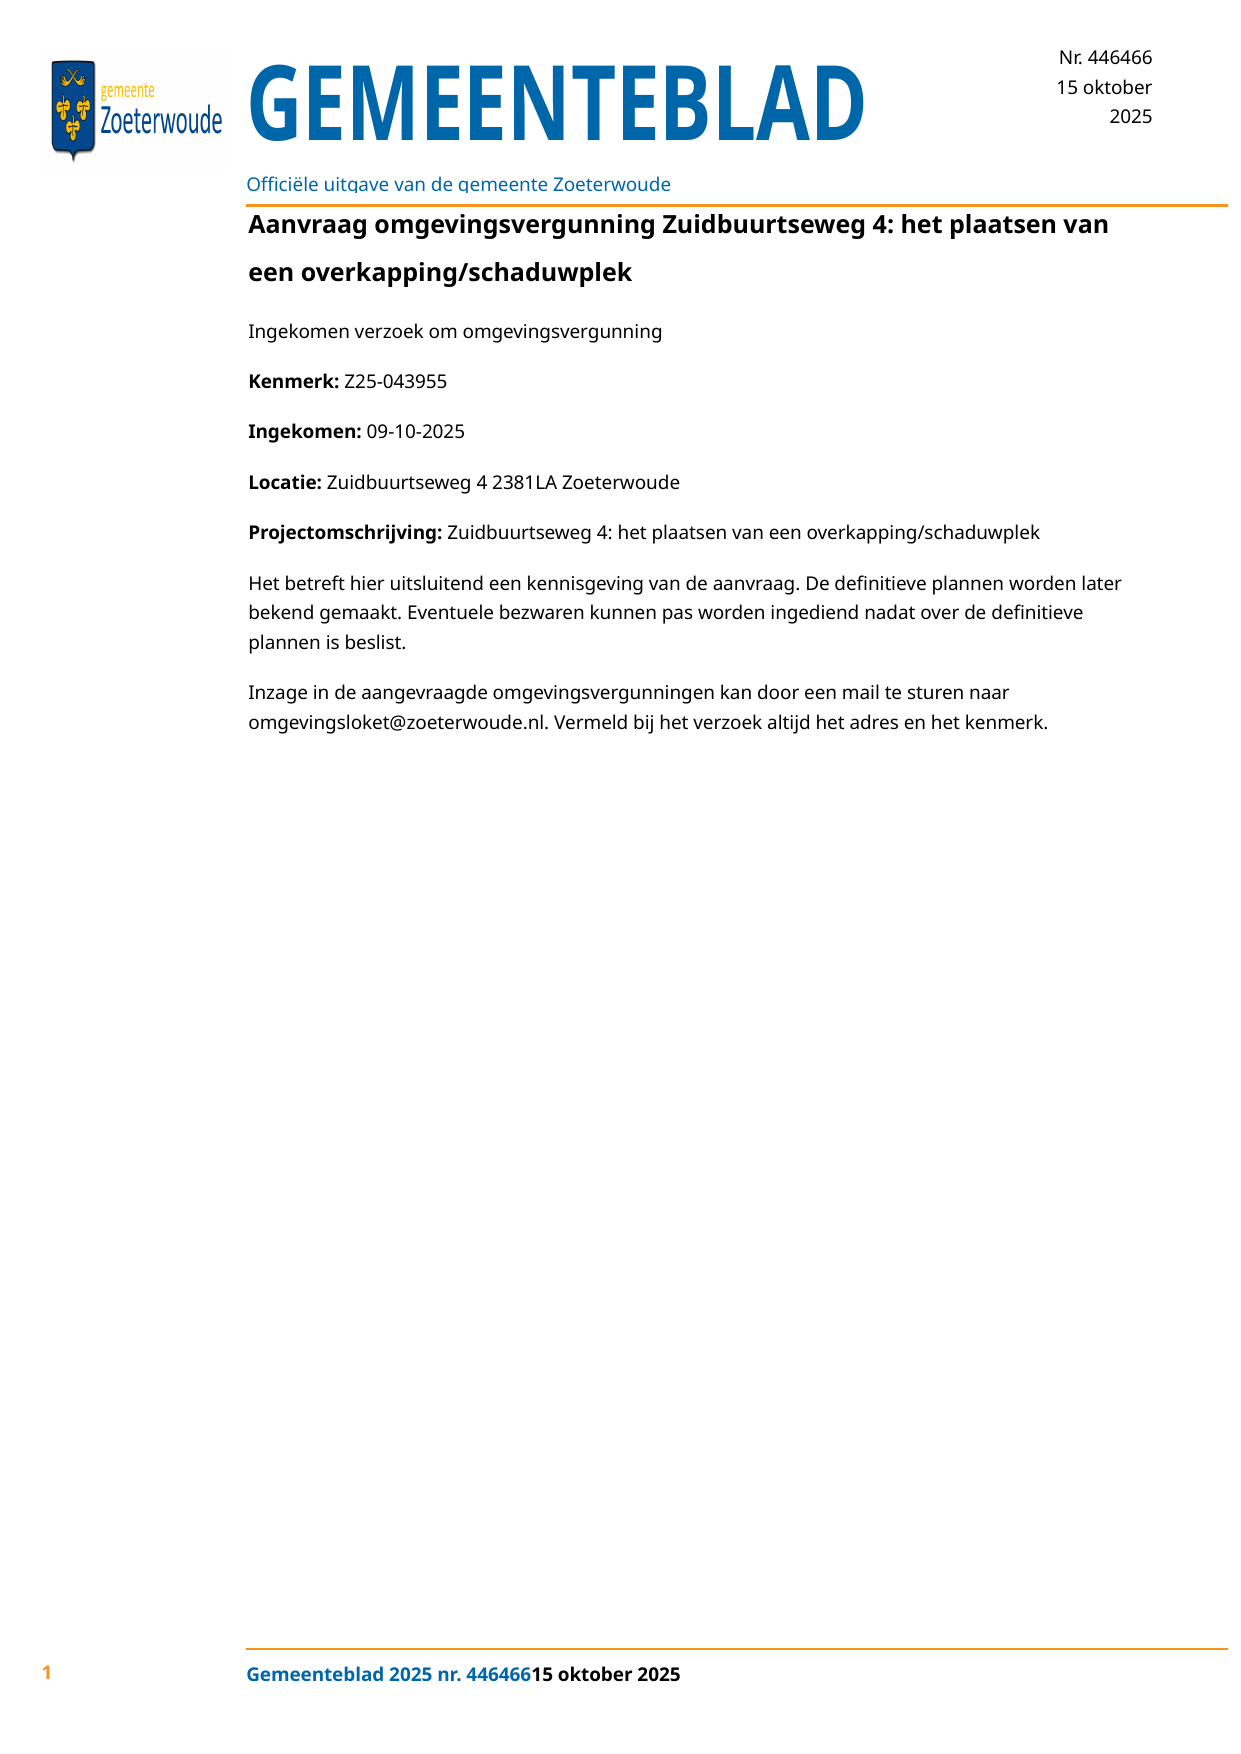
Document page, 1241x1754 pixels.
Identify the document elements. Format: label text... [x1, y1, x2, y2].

text Kenmerk: Z25-043955 [248, 368, 1152, 394]
text Projectomschrijving: Zuidbuurtseweg 4: het plaatsen van een overkapping/schaduwplek [248, 519, 1152, 545]
text Het betreft hier uitsluitend een kennisgeving van de aanvraag. De definitieve plannen worden later bekend gemaakt. Eventuele bezwaren kunnen pas worden ingediend nadat over de definitieve plannen is beslist. [248, 570, 1152, 655]
picture [41, 47, 231, 172]
text Aanvraag omgevingsvergunning Zuidbuurtseweg 4: het plaatsen van een overkapping/schaduwplek [248, 207, 1152, 288]
text Locatie: Zuidbuurtseweg 4 2381LA Zoeterwoude [248, 469, 1152, 495]
text Ingekomen verzoek om omgevingsvergunning [248, 318, 1152, 344]
text Ingekomen: 09-10-2025 [248, 419, 1152, 444]
text Inzage in de aangevraagde omgevingsvergunningen kan door een mail te sturen naar omgevingsloket@zoeterwoude.nl. Vermeld bij het verzoek altijd het adres en het kenmerk. [248, 679, 1152, 735]
